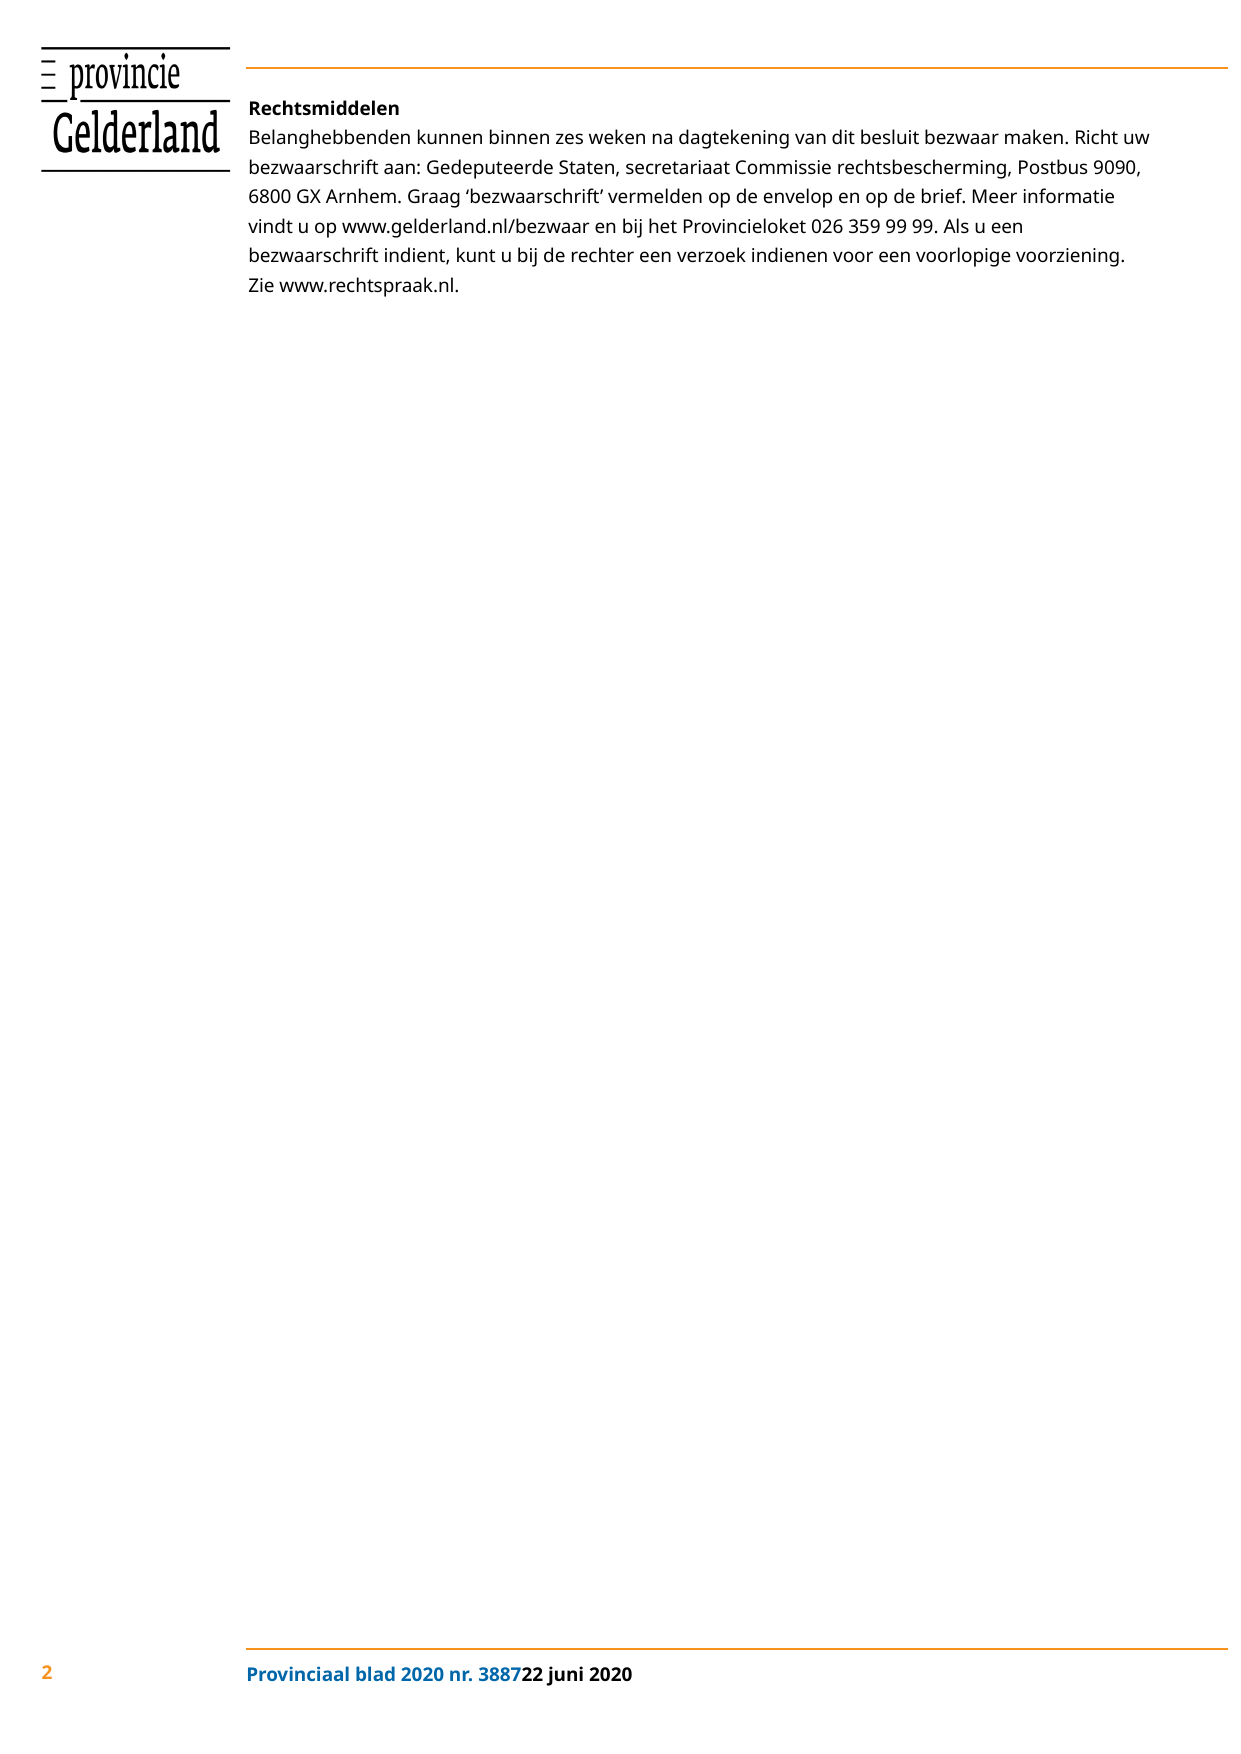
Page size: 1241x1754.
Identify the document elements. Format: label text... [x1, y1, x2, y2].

text Rechtsmiddelen [248, 95, 1152, 121]
picture [41, 47, 231, 172]
text Belanghebbenden kunnen binnen zes weken na dagtekening van dit besluit bezwaar maken. Richt uw bezwaarschrift aan: Gedeputeerde Staten, secretariaat Commissie rechtsbescherming, Postbus 9090, 6800 GX Arnhem. Graag ‘bezwaarschrift’ vermelden op de envelop en op de brief. Meer informatie vindt u op www.gelderland.nl/bezwaar en bij het Provincieloket 026 359 99 99. Als u een bezwaarschrift indient, kunt u bij de rechter een verzoek indienen voor een voorlopige voorziening. Zie www.rechtspraak.nl. [248, 124, 1152, 298]
